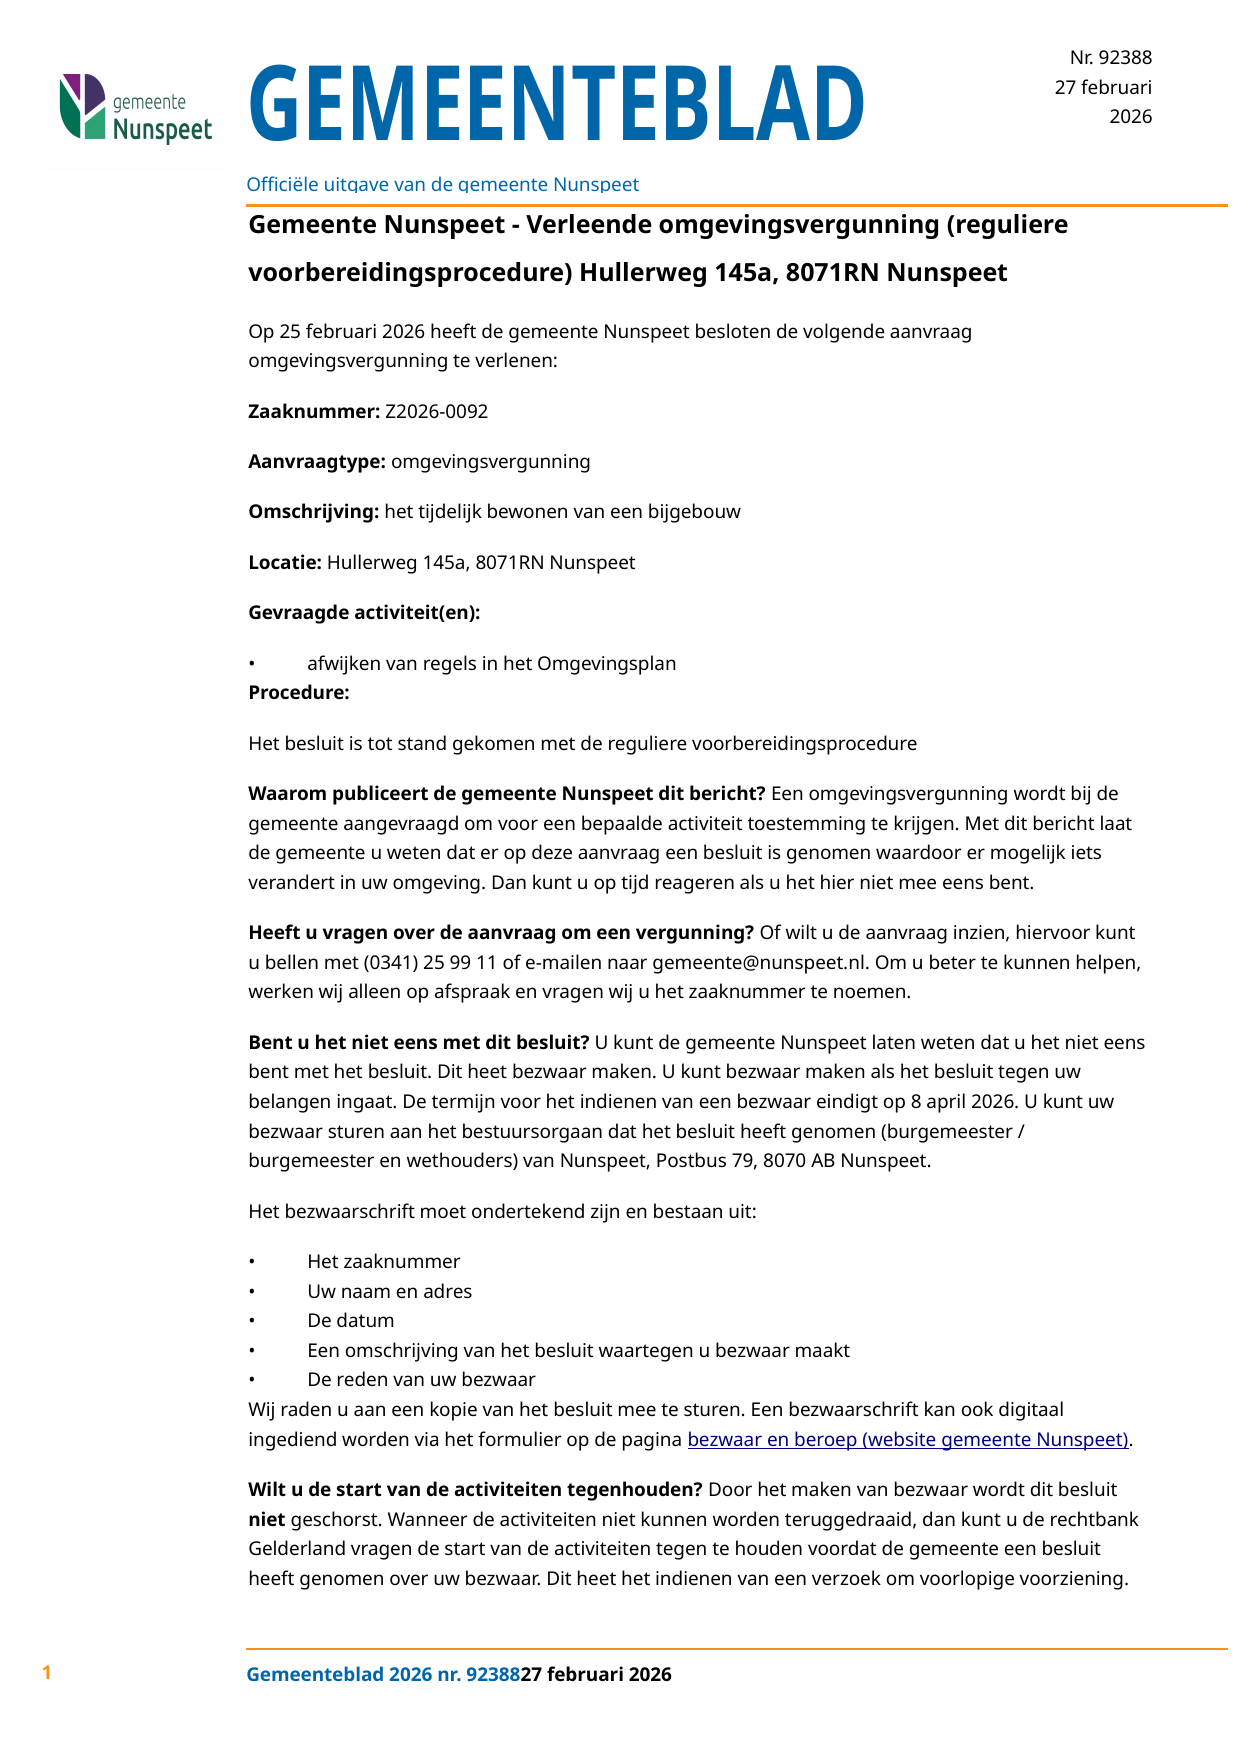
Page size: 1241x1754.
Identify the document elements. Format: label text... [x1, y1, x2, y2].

text Het besluit is tot stand gekomen met de reguliere voorbereidingsprocedure [248, 730, 1152, 756]
text Gevraagde activiteit(en): [248, 599, 1152, 625]
list De datum [248, 1307, 1152, 1333]
text Het bezwaarschrift moet ondertekend zijn en bestaan uit: [248, 1198, 1152, 1224]
list De reden van uw bezwaar [248, 1367, 1152, 1392]
list Het zaaknummer [248, 1248, 1152, 1274]
list afwijken van regels in het Omgevingsplan [248, 650, 1152, 676]
list Een omschrijving van het besluit waartegen u bezwaar maakt [248, 1337, 1152, 1363]
text Zaaknummer: Z2026-0092 [248, 398, 1152, 424]
text Heeft u vragen over de aanvraag om een vergunning? Of wilt u de aanvraag inzien, hiervoor kunt u bellen met (0341) 25 99 11 of e-mailen naar gemeente@nunspeet.nl. Om u beter te kunnen helpen, werken wij alleen op afspraak en vragen wij u het zaaknummer te noemen. [248, 919, 1152, 1004]
text Wij raden u aan een kopie van het besluit mee te sturen. Een bezwaarschrift kan ook digitaal ingediend worden via het formulier op de pagina bezwaar en beroep (website gemeente Nunspeet). [248, 1396, 1152, 1452]
text Op 25 februari 2026 heeft de gemeente Nunspeet besloten de volgende aanvraag omgevingsvergunning te verlenen: [248, 318, 1152, 373]
list Uw naam en adres [248, 1278, 1152, 1304]
text Wilt u de start van de activiteiten tegenhouden? Door het maken van bezwaar wordt dit besluit niet geschorst. Wanneer de activiteiten niet kunnen worden teruggedraaid, dan kunt u de rechtbank Gelderland vragen de start van de activiteiten tegen te houden voordat de gemeente een besluit heeft genomen over uw bezwaar. Dit heet het indienen van een verzoek om voorlopige voorziening. [248, 1476, 1152, 1591]
text Gemeente Nunspeet - Verleende omgevingsvergunning (reguliere voorbereidingsprocedure) Hullerweg 145a, 8071RN Nunspeet [248, 207, 1152, 288]
text Procedure: [248, 679, 1152, 705]
text Omschrijving: het tijdelijk bewonen van een bijgebouw [248, 499, 1152, 524]
text Waarom publiceert de gemeente Nunspeet dit bericht? Een omgevingsvergunning wordt bij de gemeente aangevraagd om voor een bepaalde activiteit toestemming te krijgen. Met dit bericht laat de gemeente u weten dat er op deze aanvraag een besluit is genomen waardoor er mogelijk iets verandert in uw omgeving. Dan kunt u op tijd reageren als u het hier niet mee eens bent. [248, 780, 1152, 895]
text Bent u het niet eens met dit besluit? U kunt de gemeente Nunspeet laten weten dat u het niet eens bent met het besluit. Dit heet bezwaar maken. U kunt bezwaar maken als het besluit tegen uw belangen ingaat. De termijn voor het indienen van een bezwaar eindigt op 8 april 2026. U kunt uw bezwaar sturen aan het bestuursorgaan dat het besluit heeft genomen (burgemeester / burgemeester en wethouders) van Nunspeet, Postbus 79, 8070 AB Nunspeet. [248, 1029, 1152, 1173]
text Aanvraagtype: omgevingsvergunning [248, 448, 1152, 474]
picture [41, 47, 231, 172]
text Locatie: Hullerweg 145a, 8071RN Nunspeet [248, 549, 1152, 575]
